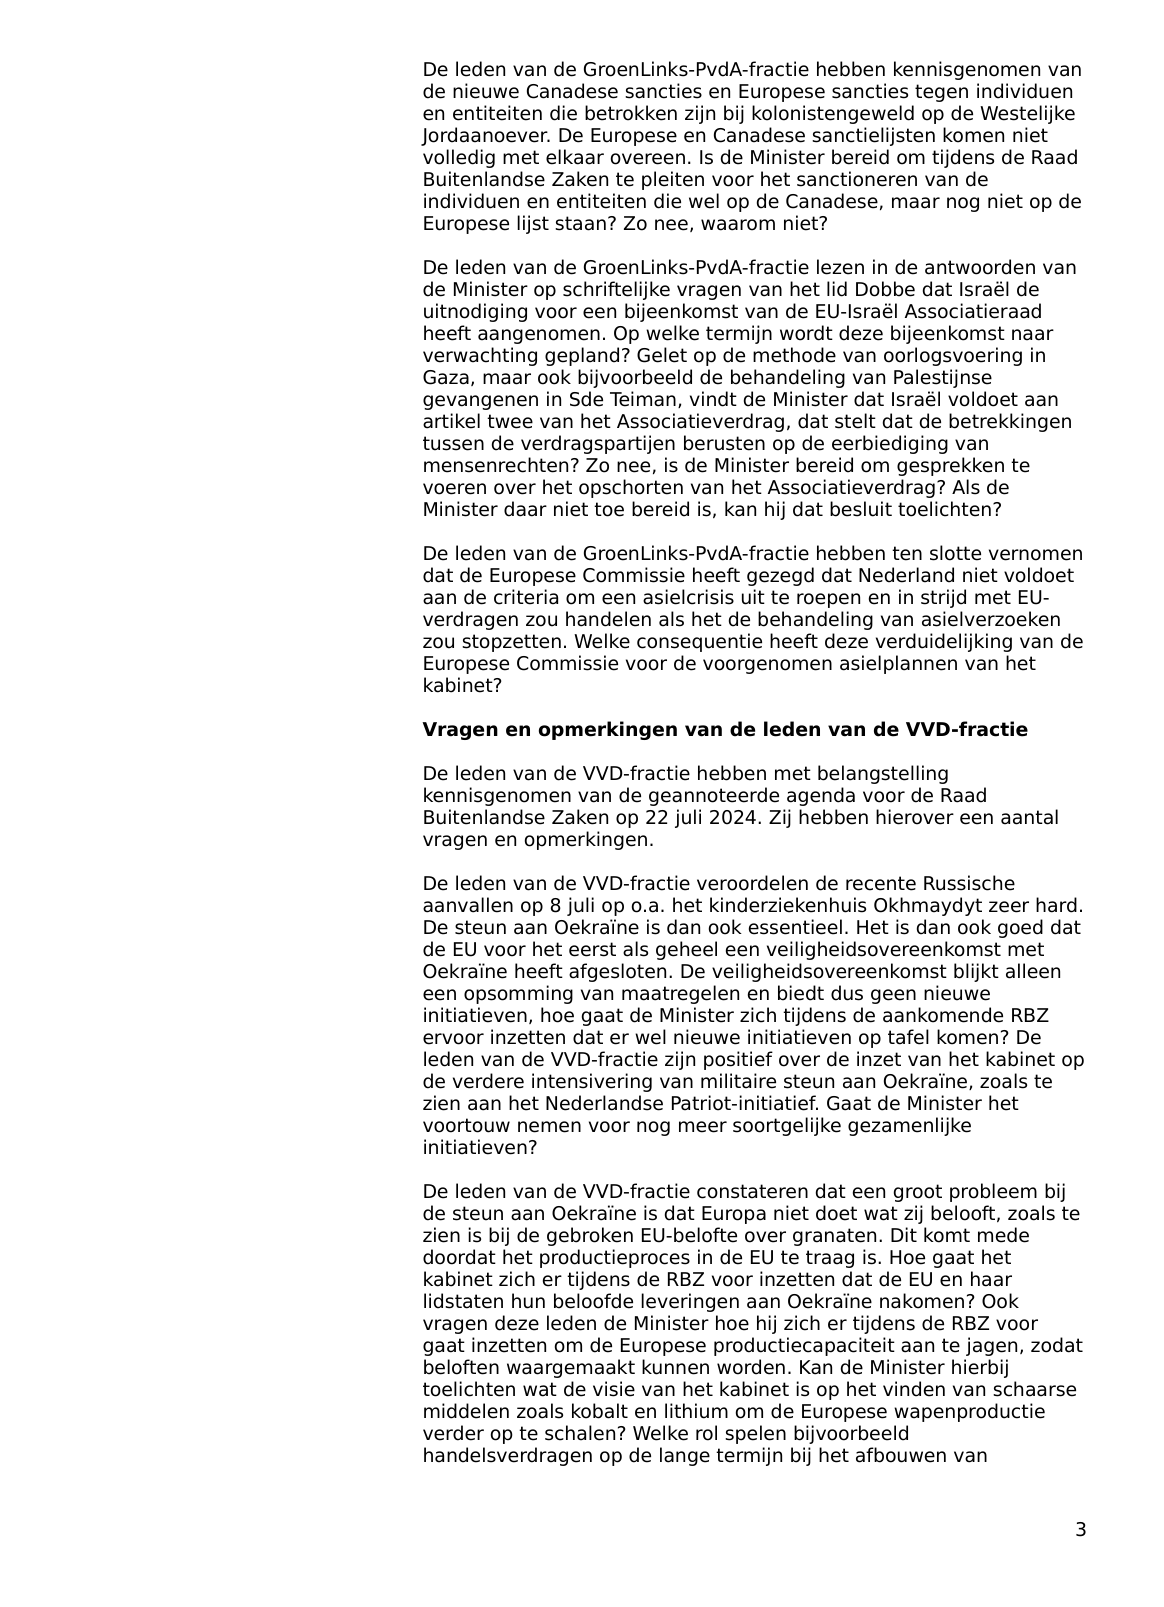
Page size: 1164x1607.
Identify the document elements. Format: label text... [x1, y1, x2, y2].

text De leden van de GroenLinks-PvdA-fractie lezen in de antwoorden van de Minister op schriftelijke vragen van het lid Dobbe dat Israël de uitnodiging voor een bijeenkomst van de EU-Israël Associatieraad heeft aangenomen. Op welke termijn wordt deze bijeenkomst naar verwachting gepland? Gelet op de methode van oorlogsvoering in Gaza, maar ook bijvoorbeeld de behandeling van Palestijnse gevangenen in Sde Teiman, vindt de Minister dat Israël voldoet aan artikel twee van het Associatieverdrag, dat stelt dat de betrekkingen tussen de verdragspartijen berusten op de eerbiediging van mensenrechten? Zo nee, is de Minister bereid om gesprekken te voeren over het opschorten van het Associatieverdrag? Als de Minister daar niet toe bereid is, kan hij dat besluit toelichten? [422, 257, 1087, 521]
text De leden van de VVD-fractie hebben met belangstelling kennisgenomen van de geannoteerde agenda voor de Raad Buitenlandse Zaken op 22 juli 2024. Zij hebben hierover een aantal vragen en opmerkingen. [422, 763, 1087, 851]
subtitle Vragen en opmerkingen van de leden van de VVD-fractie [422, 719, 1087, 741]
text De leden van de GroenLinks-PvdA-fractie hebben ten slotte vernomen dat de Europese Commissie heeft gezegd dat Nederland niet voldoet aan de criteria om een asielcrisis uit te roepen en in strijd met EU-verdragen zou handelen als het de behandeling van asielverzoeken zou stopzetten. Welke consequentie heeft deze verduidelijking van de Europese Commissie voor de voorgenomen asielplannen van het kabinet? [422, 543, 1087, 697]
text De leden van de VVD-fractie veroordelen de recente Russische aanvallen op 8 juli op o.a. het kinderziekenhuis Okhmaydyt zeer hard. De steun aan Oekraïne is dan ook essentieel. Het is dan ook goed dat de EU voor het eerst als geheel een veiligheidsovereenkomst met Oekraïne heeft afgesloten. De veiligheidsovereenkomst blijkt alleen een opsomming van maatregelen en biedt dus geen nieuwe initiatieven, hoe gaat de Minister zich tijdens de aankomende RBZ ervoor inzetten dat er wel nieuwe initiatieven op tafel komen? De leden van de VVD-fractie zijn positief over de inzet van het kabinet op de verdere intensivering van militaire steun aan Oekraïne, zoals te zien aan het Nederlandse Patriot-initiatief. Gaat de Minister het voortouw nemen voor nog meer soortgelijke gezamenlijke initiatieven? [422, 873, 1087, 1159]
text De leden van de GroenLinks-PvdA-fractie hebben kennisgenomen van de nieuwe Canadese sancties en Europese sancties tegen individuen en entiteiten die betrokken zijn bij kolonistengeweld op de Westelijke Jordaanoever. De Europese en Canadese sanctielijsten komen niet volledig met elkaar overeen. Is de Minister bereid om tijdens de Raad Buitenlandse Zaken te pleiten voor het sanctioneren van de individuen en entiteiten die wel op de Canadese, maar nog niet op de Europese lijst staan? Zo nee, waarom niet? [422, 59, 1087, 235]
text De leden van de VVD-fractie constateren dat een groot probleem bij de steun aan Oekraïne is dat Europa niet doet wat zij belooft, zoals te zien is bij de gebroken EU-belofte over granaten. Dit komt mede doordat het productieproces in de EU te traag is. Hoe gaat het kabinet zich er tijdens de RBZ voor inzetten dat de EU en haar lidstaten hun beloofde leveringen aan Oekraïne nakomen? Ook vragen deze leden de Minister hoe hij zich er tijdens de RBZ voor gaat inzetten om de Europese productiecapaciteit aan te jagen, zodat beloften waargemaakt kunnen worden. Kan de Minister hierbij toelichten wat de visie van het kabinet is op het vinden van schaarse middelen zoals kobalt en lithium om de Europese wapenproductie verder op te schalen? Welke rol spelen bijvoorbeeld handelsverdragen op de lange termijn bij het afbouwen van [422, 1181, 1087, 1467]
